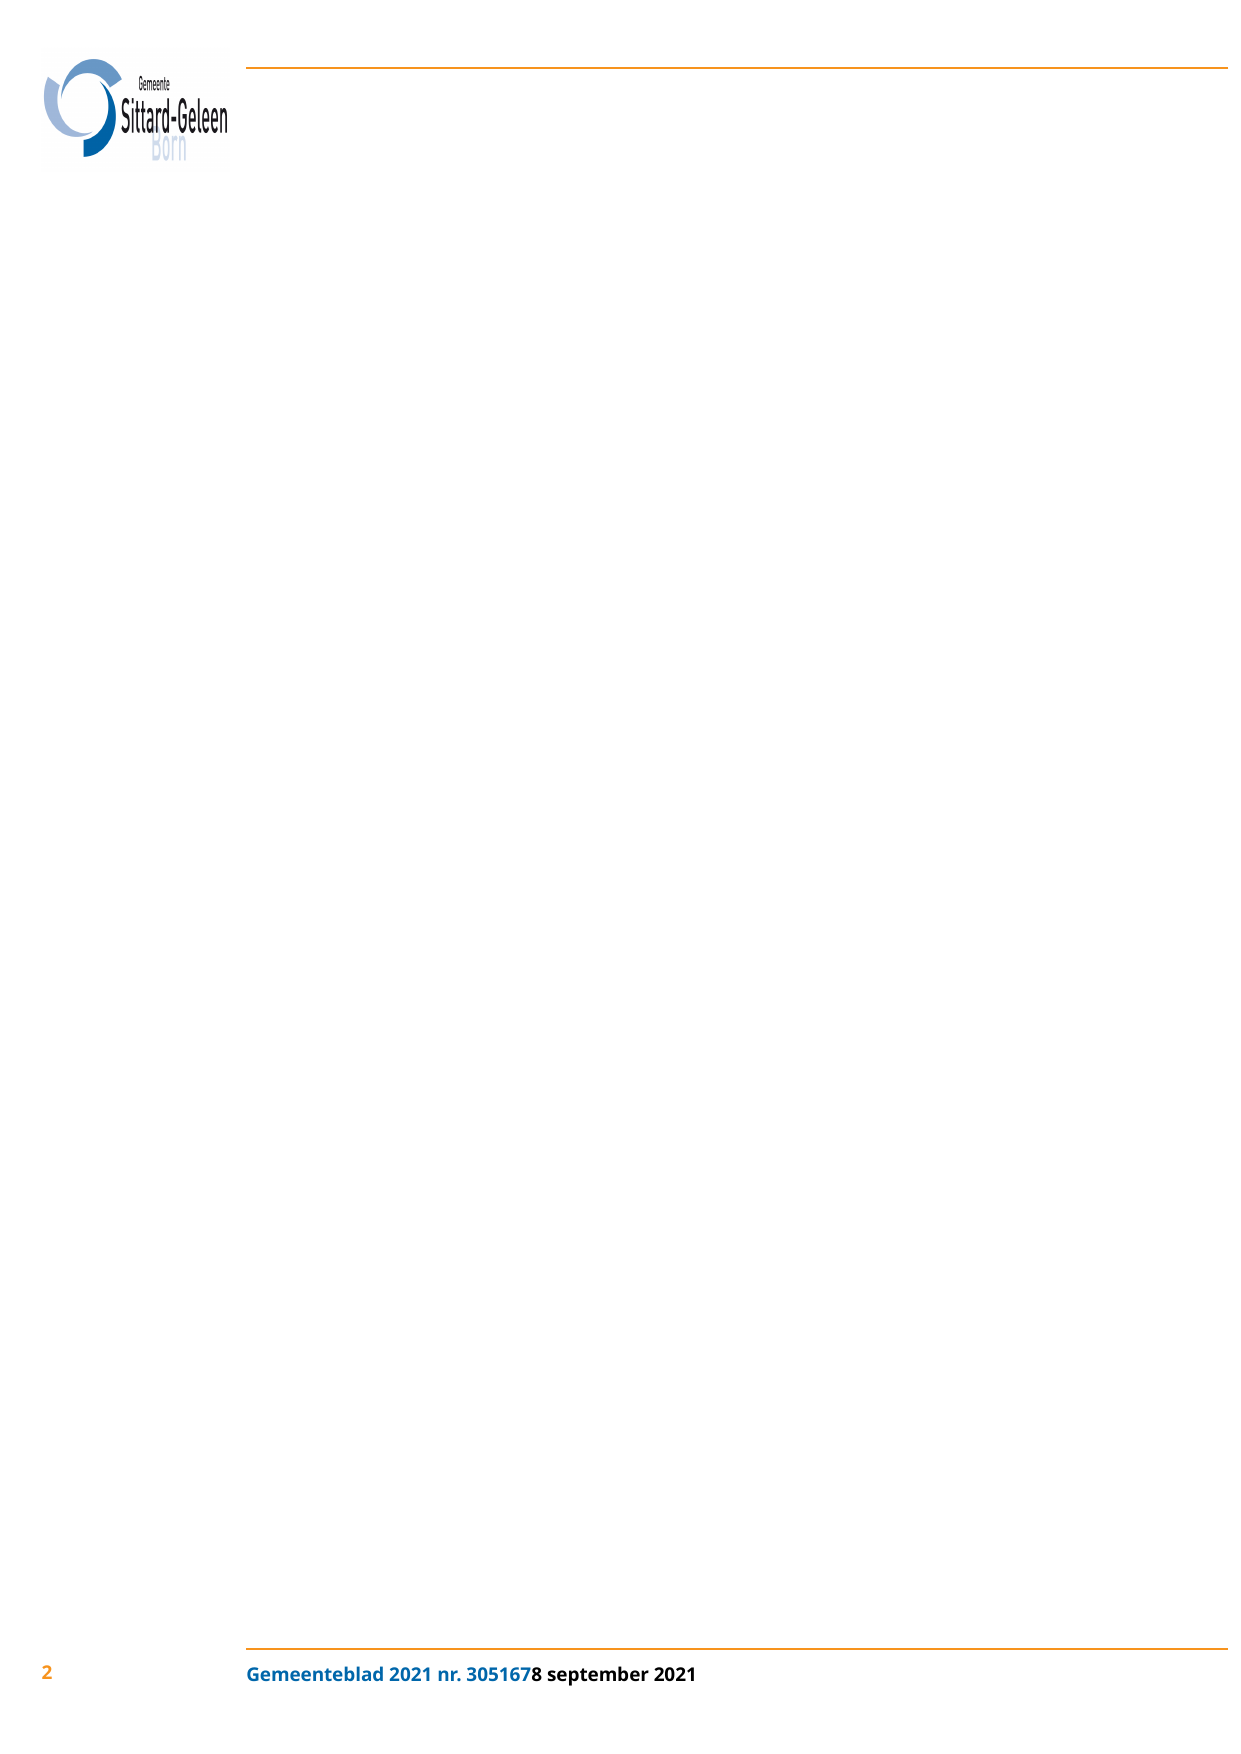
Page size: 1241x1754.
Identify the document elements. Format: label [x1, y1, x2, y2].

picture [41, 47, 231, 172]
